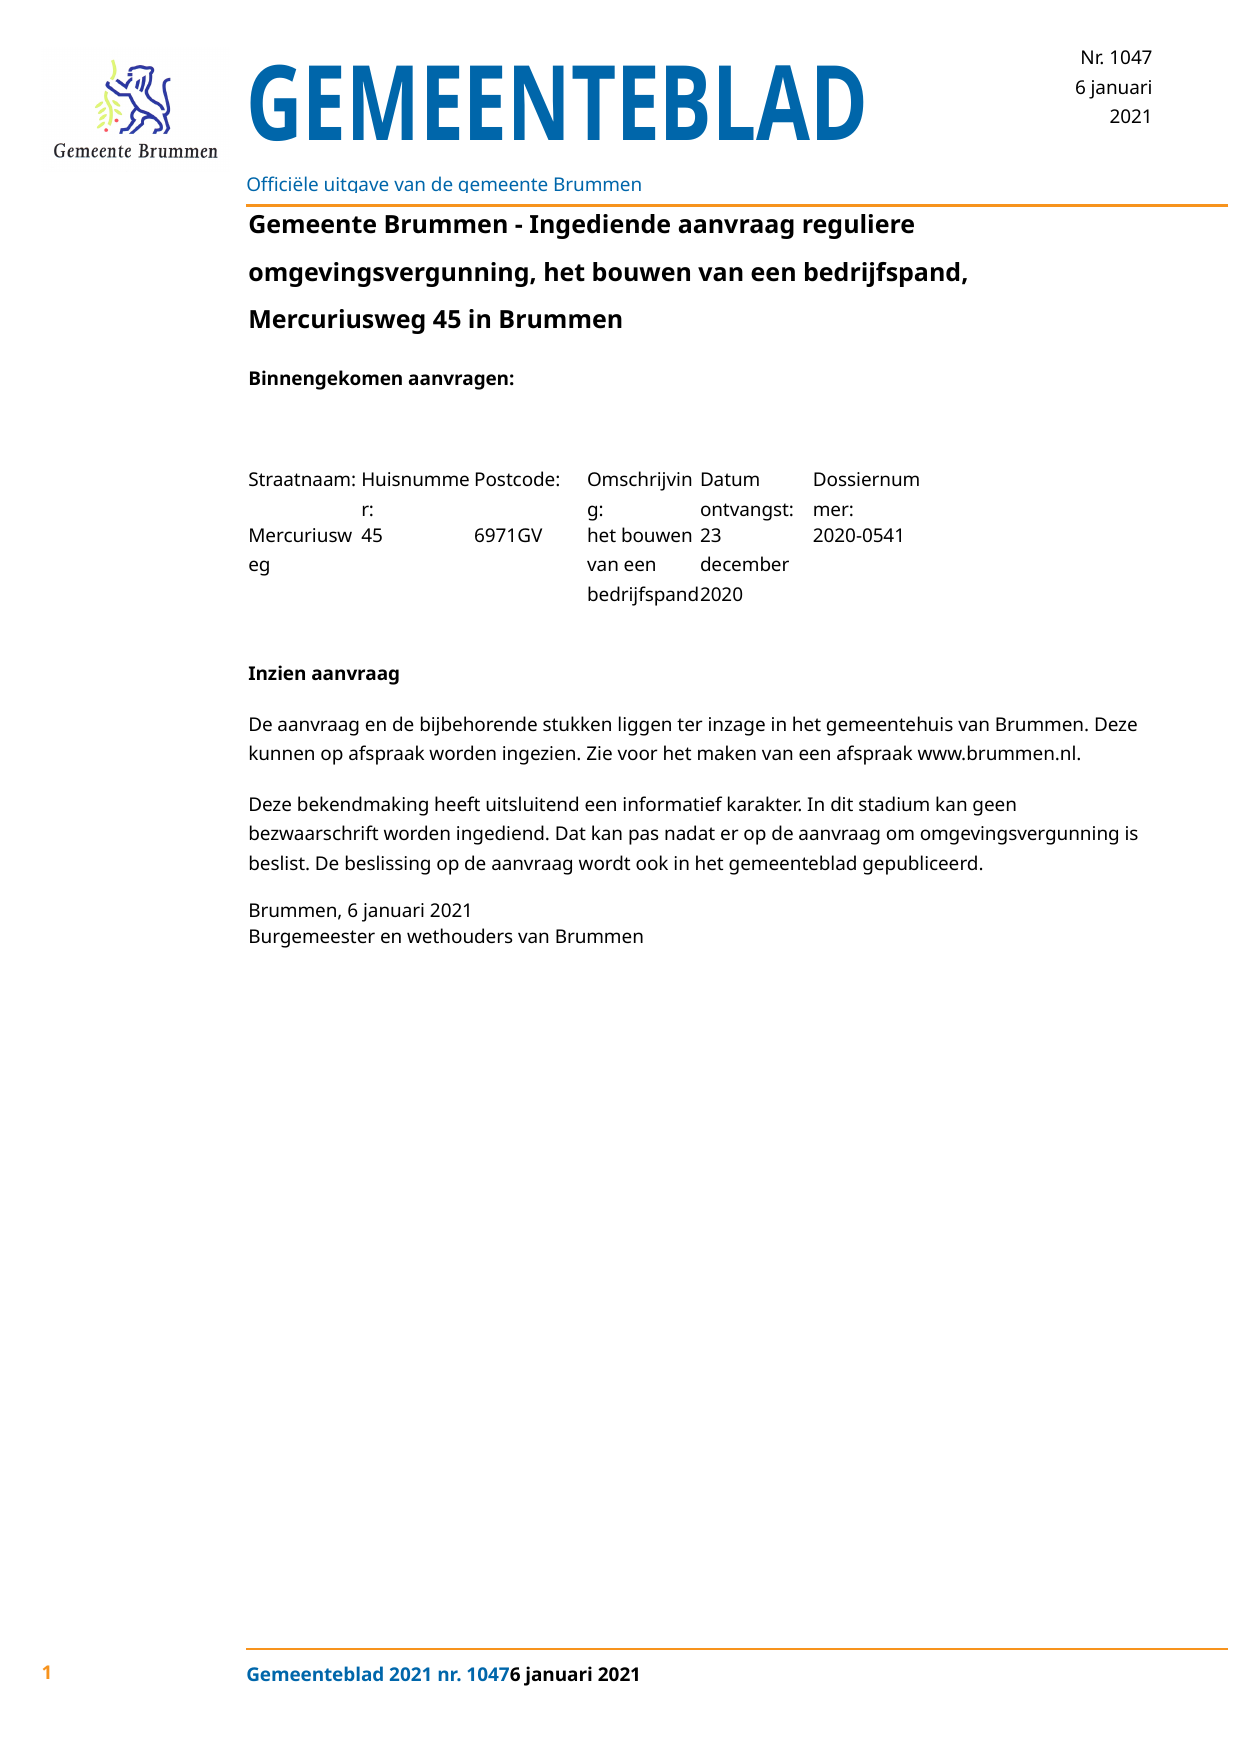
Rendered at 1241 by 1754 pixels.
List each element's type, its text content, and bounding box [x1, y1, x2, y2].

text Brummen, 6 januari 2021 [248, 898, 1152, 923]
table_header Postcode: [474, 466, 587, 522]
table_cell het bouwen van een bedrijfspand [587, 522, 700, 607]
text Deze bekendmaking heeft uitsluitend een informatief karakter. In dit stadium kan geen bezwaarschrift worden ingediend. Dat kan pas nadat er op de aanvraag om omgevingsvergunning is beslist. De beslissing op de aanvraag wordt ook in het gemeenteblad gepubliceerd. [248, 791, 1152, 876]
table_header [926, 466, 1038, 522]
table_cell 45 [361, 522, 474, 607]
picture [41, 47, 231, 172]
text De aanvraag en de bijbehorende stukken liggen ter inzage in het gemeentehuis van Brummen. Deze kunnen op afspraak worden ingezien. Zie voor het maken van een afspraak www.brummen.nl. [248, 711, 1152, 766]
text Binnengekomen aanvragen: [248, 366, 1152, 391]
table_header Dossiernummer: [813, 466, 926, 522]
text Gemeente Brummen - Ingediende aanvraag reguliere omgevingsvergunning, het bouwen van een bedrijfspand, Mercuriusweg 45 in Brummen [248, 207, 1152, 336]
table_cell Mercuriusweg [248, 522, 361, 607]
table_cell 6971GV [474, 522, 587, 607]
table_cell 23 december 2020 [700, 522, 813, 607]
table_header Straatnaam: [248, 466, 361, 522]
table_header Datum ontvangst: [700, 466, 813, 522]
table_header Omschrijving: [587, 466, 700, 522]
table_header Huisnummer: [361, 466, 474, 522]
table_cell [926, 522, 1038, 607]
text Inzien aanvraag [248, 660, 1152, 686]
table_cell [1039, 522, 1152, 607]
table_cell 2020-0541 [813, 522, 926, 607]
table_header [1039, 466, 1152, 522]
text Burgemeester en wethouders van Brummen [248, 923, 1152, 949]
